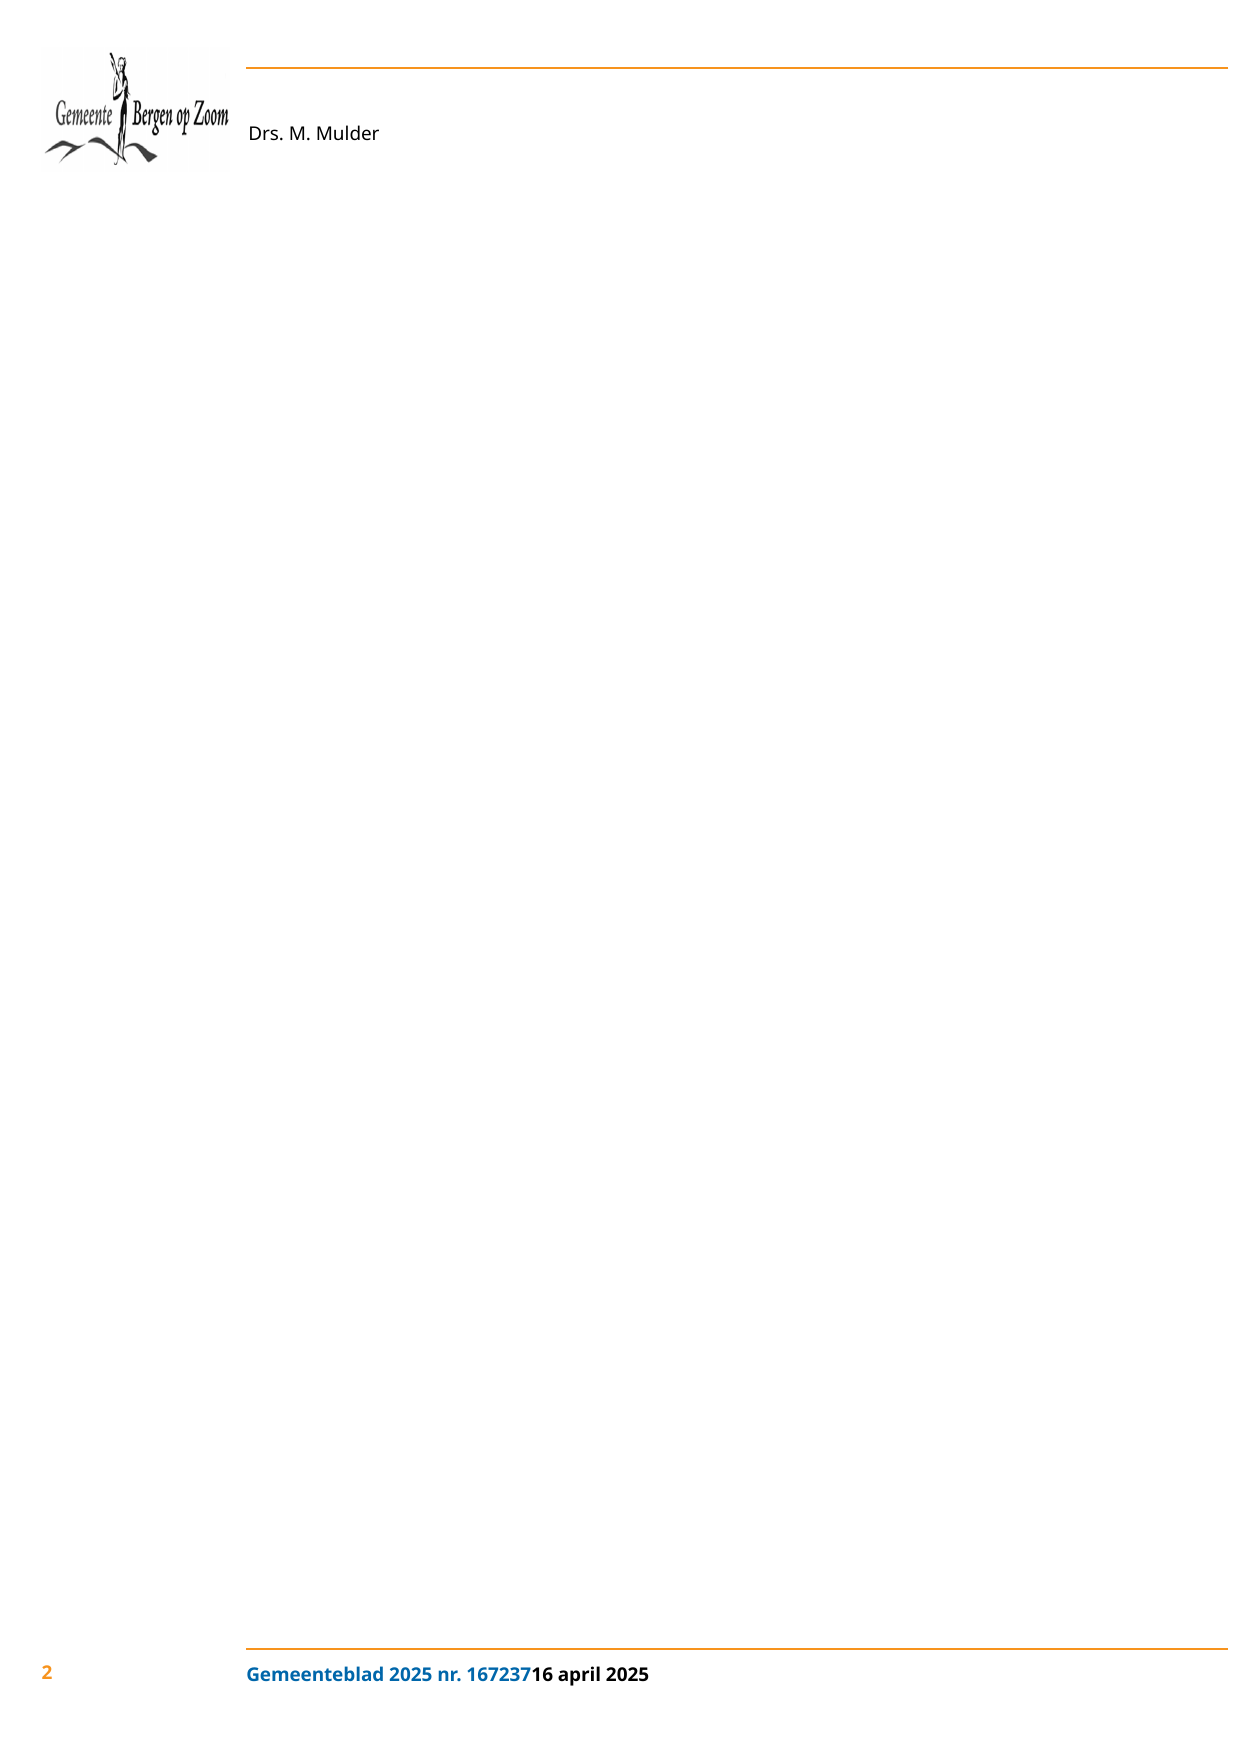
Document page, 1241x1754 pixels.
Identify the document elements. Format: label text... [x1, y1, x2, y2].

picture [41, 47, 231, 172]
text Drs. M. Mulder [248, 121, 1152, 146]
